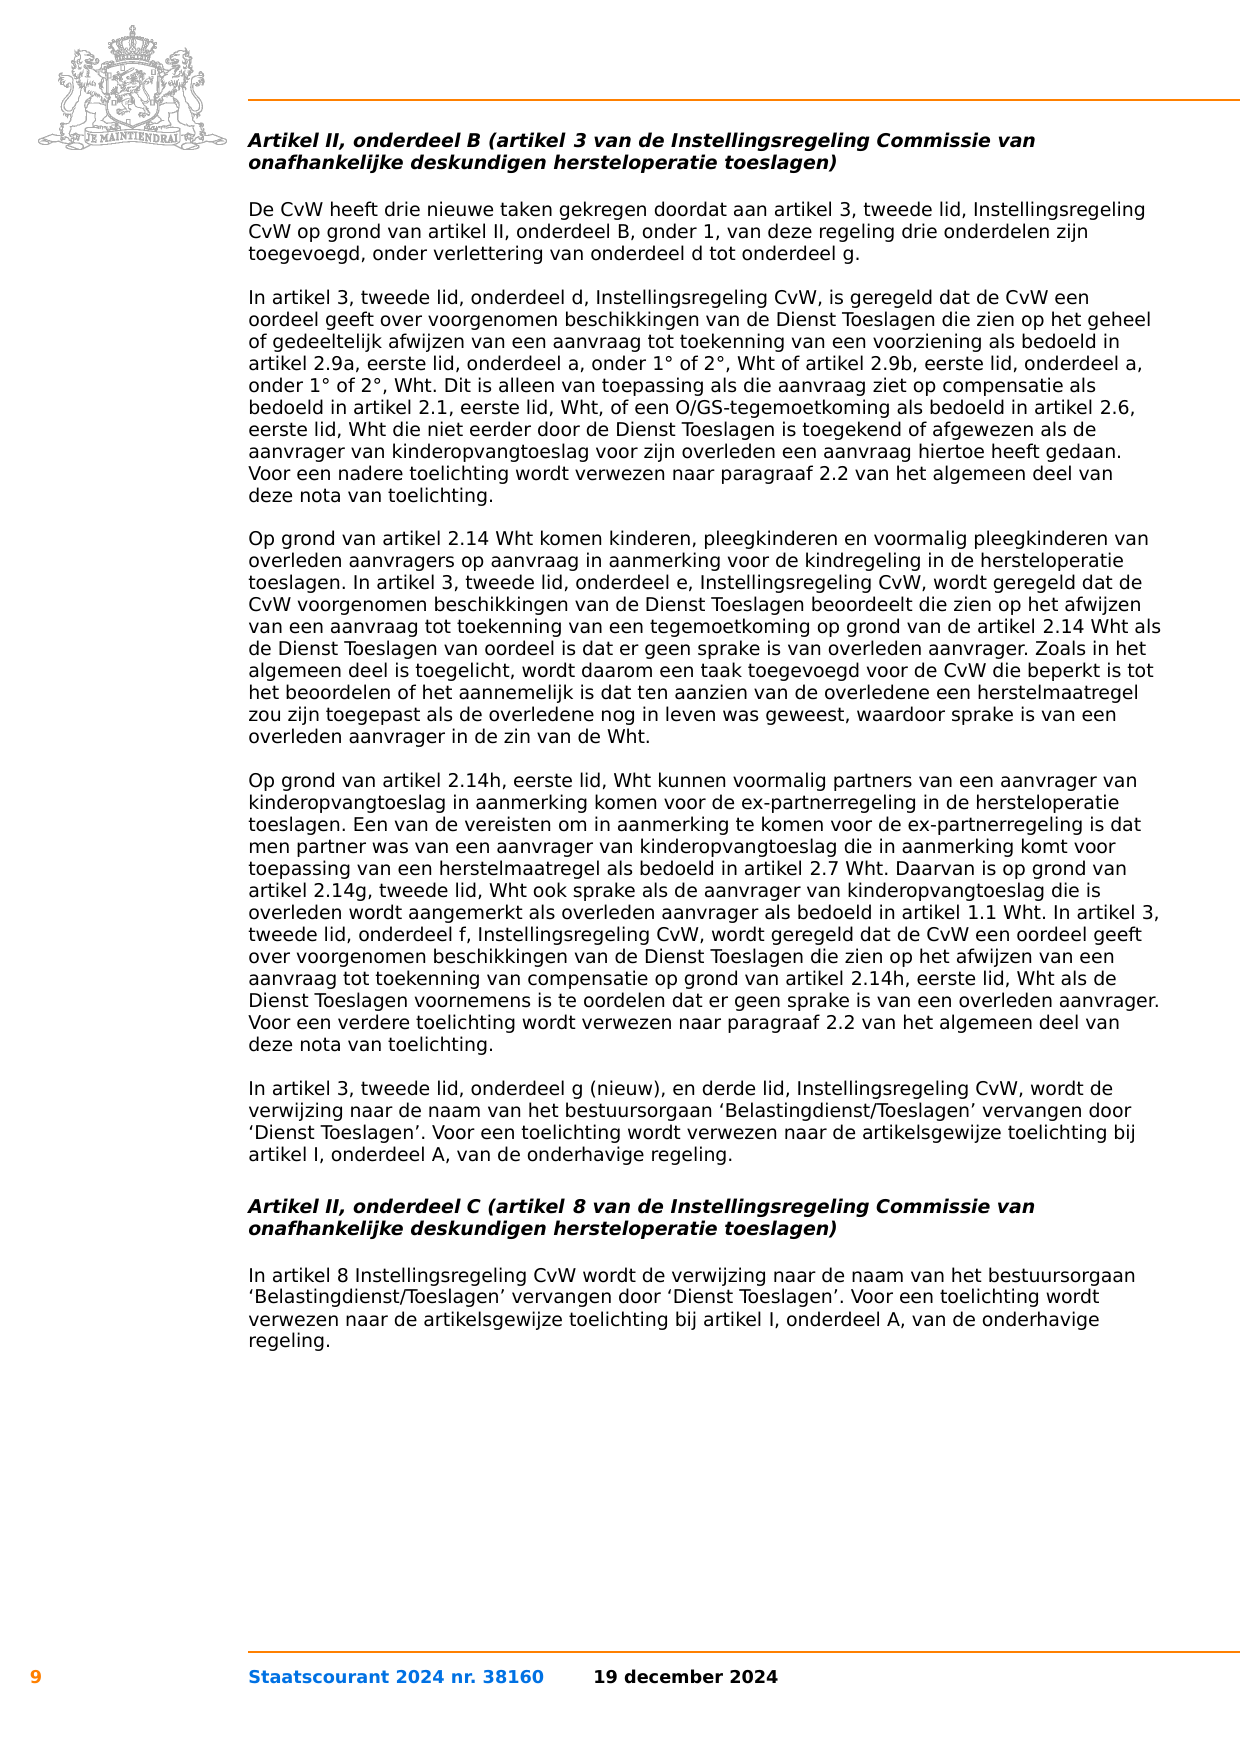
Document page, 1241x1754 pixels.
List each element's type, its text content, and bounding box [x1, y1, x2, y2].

text Op grond van artikel 2.14h, eerste lid, Wht kunnen voormalig partners van een aanvrager van kinderopvangtoeslag in aanmerking komen voor de ex-partnerregeling in de hersteloperatie toeslagen. Een van de vereisten om in aanmerking te komen voor de ex-partnerregeling is dat men partner was van een aanvrager van kinderopvangtoeslag die in aanmerking komt voor toepassing van een herstelmaatregel als bedoeld in artikel 2.7 Wht. Daarvan is op grond van artikel 2.14g, tweede lid, Wht ook sprake als de aanvrager van kinderopvangtoeslag die is overleden wordt aangemerkt als overleden aanvrager als bedoeld in artikel 1.1 Wht. In artikel 3, tweede lid, onderdeel f, Instellingsregeling CvW, wordt geregeld dat de CvW een oordeel geeft over voorgenomen beschikkingen van de Dienst Toeslagen die zien op het afwijzen van een aanvraag tot toekenning van compensatie op grond van artikel 2.14h, eerste lid, Wht als de Dienst Toeslagen voornemens is te oordelen dat er geen sprake is van een overleden aanvrager. Voor een verdere toelichting wordt verwezen naar paragraaf 2.2 van het algemeen deel van deze nota van toelichting. [248, 770, 1163, 1056]
text In artikel 3, tweede lid, onderdeel d, Instellingsregeling CvW, is geregeld dat de CvW een oordeel geeft over voorgenomen beschikkingen van de Dienst Toeslagen die zien op het geheel of gedeeltelijk afwijzen van een aanvraag tot toekenning van een voorziening als bedoeld in artikel 2.9a, eerste lid, onderdeel a, onder 1° of 2°, Wht of artikel 2.9b, eerste lid, onderdeel a, onder 1° of 2°, Wht. Dit is alleen van toepassing als die aanvraag ziet op compensatie als bedoeld in artikel 2.1, eerste lid, Wht, of een O/GS-tegemoetkoming als bedoeld in artikel 2.6, eerste lid, Wht die niet eerder door de Dienst Toeslagen is toegekend of afgewezen als de aanvrager van kinderopvangtoeslag voor zijn overleden een aanvraag hiertoe heeft gedaan. Voor een nadere toelichting wordt verwezen naar paragraaf 2.2 van het algemeen deel van deze nota van toelichting. [248, 287, 1163, 506]
subtitle Artikel II, onderdeel B (artikel 3 van de Instellingsregeling Commissie van onafhankelijke deskundigen hersteloperatie toeslagen) [248, 130, 1163, 174]
picture [38, 25, 227, 150]
text In artikel 3, tweede lid, onderdeel g (nieuw), en derde lid, Instellingsregeling CvW, wordt de verwijzing naar de naam van het bestuursorgaan ‘Belastingdienst/Toeslagen’ vervangen door ‘Dienst Toeslagen’. Voor een toelichting wordt verwezen naar de artikelsgewijze toelichting bij artikel I, onderdeel A, van de onderhavige regeling. [248, 1078, 1163, 1166]
text De CvW heeft drie nieuwe taken gekregen doordat aan artikel 3, tweede lid, Instellingsregeling CvW op grond van artikel II, onderdeel B, onder 1, van deze regeling drie onderdelen zijn toegevoegd, onder verlettering van onderdeel d tot onderdeel g. [248, 199, 1163, 265]
text In artikel 8 Instellingsregeling CvW wordt de verwijzing naar de naam van het bestuursorgaan ‘Belastingdienst/Toeslagen’ vervangen door ‘Dienst Toeslagen’. Voor een toelichting wordt verwezen naar de artikelsgewijze toelichting bij artikel I, onderdeel A, van de onderhavige regeling. [248, 1264, 1163, 1352]
text Op grond van artikel 2.14 Wht komen kinderen, pleegkinderen en voormalig pleegkinderen van overleden aanvragers op aanvraag in aanmerking voor de kindregeling in de hersteloperatie toeslagen. In artikel 3, tweede lid, onderdeel e, Instellingsregeling CvW, wordt geregeld dat de CvW voorgenomen beschikkingen van de Dienst Toeslagen beoordeelt die zien op het afwijzen van een aanvraag tot toekenning van een tegemoetkoming op grond van de artikel 2.14 Wht als de Dienst Toeslagen van oordeel is dat er geen sprake is van overleden aanvrager. Zoals in het algemeen deel is toegelicht, wordt daarom een taak toegevoegd voor de CvW die beperkt is tot het beoordelen of het aannemelijk is dat ten aanzien van de overledene een herstelmaatregel zou zijn toegepast als de overledene nog in leven was geweest, waardoor sprake is van een overleden aanvrager in de zin van de Wht. [248, 528, 1163, 748]
subtitle Artikel II, onderdeel C (artikel 8 van de Instellingsregeling Commissie van onafhankelijke deskundigen hersteloperatie toeslagen) [248, 1196, 1163, 1239]
